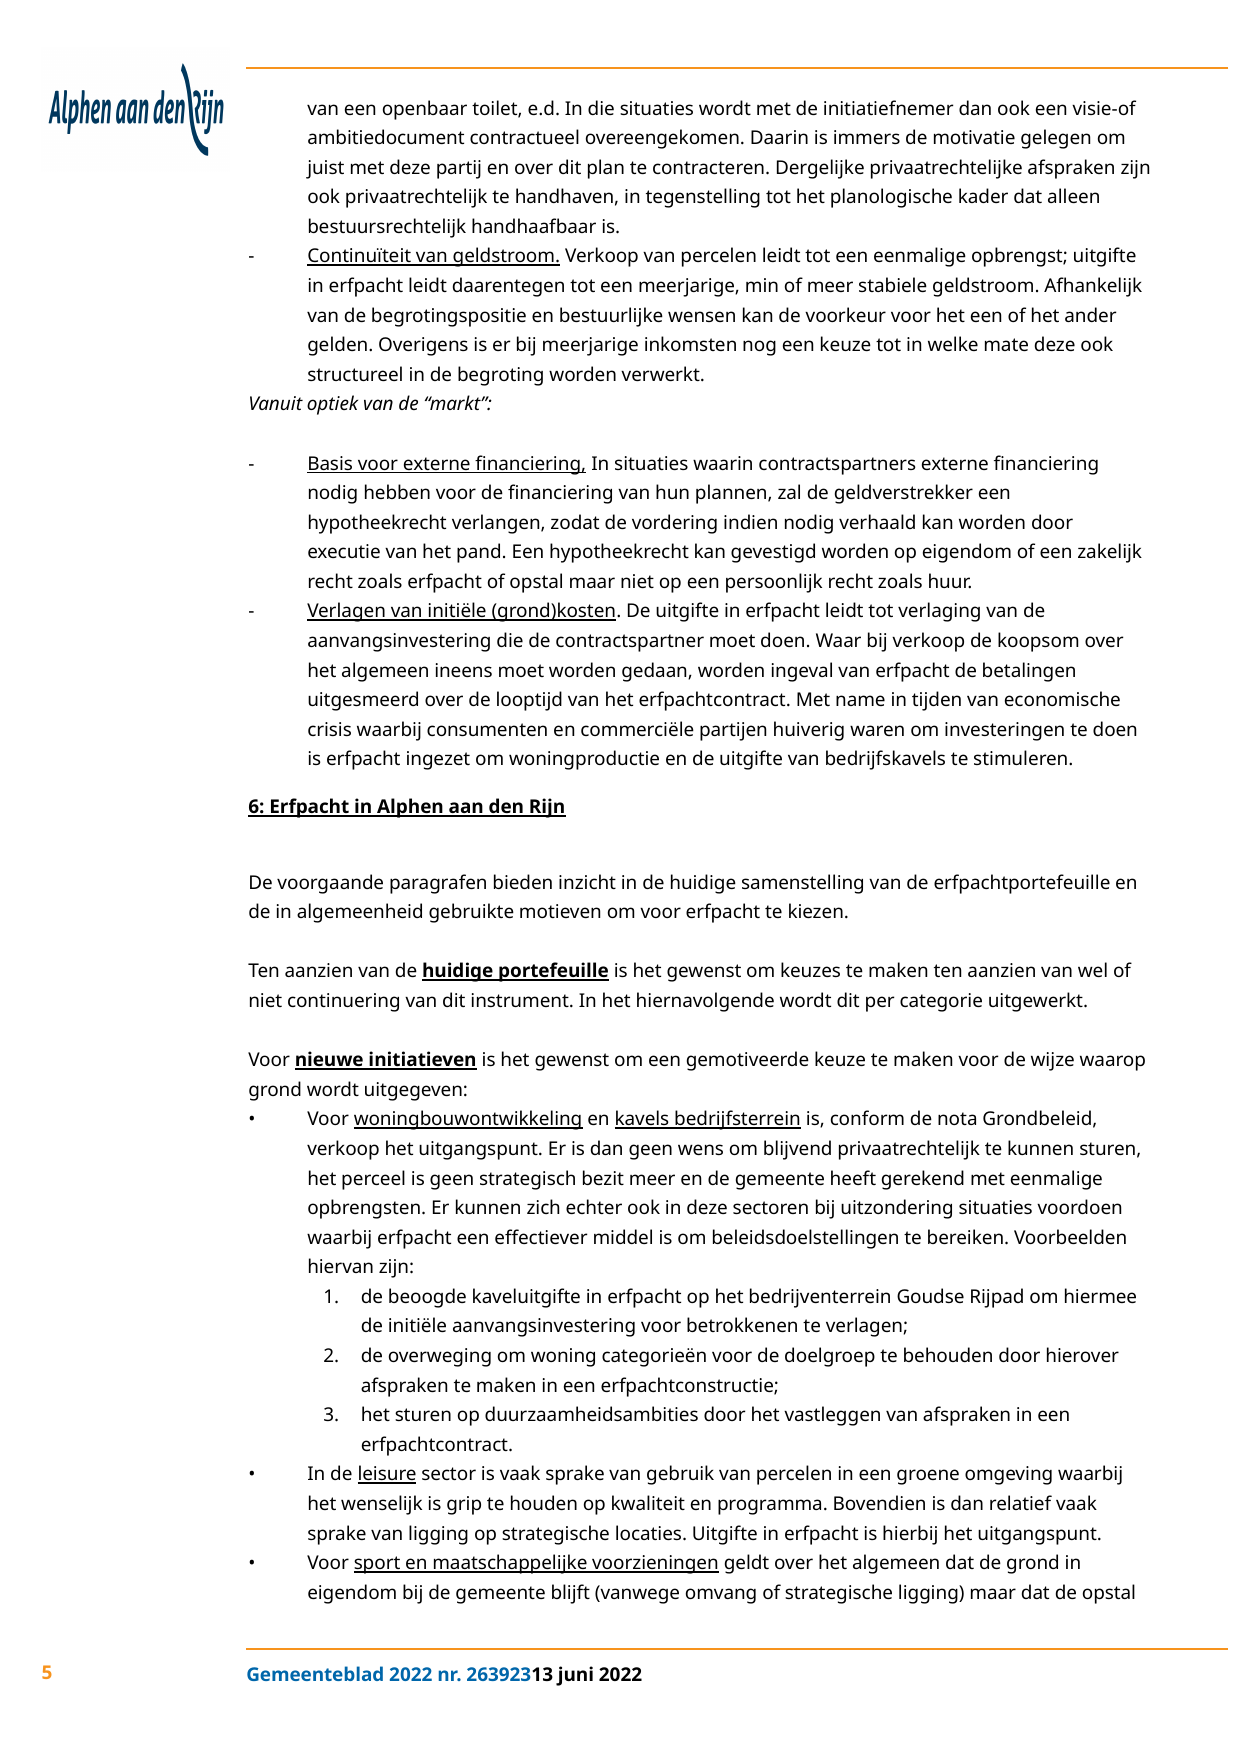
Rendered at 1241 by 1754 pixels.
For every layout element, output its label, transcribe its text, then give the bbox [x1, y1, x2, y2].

list Continuïteit van geldstroom. Verkoop van percelen leidt tot een eenmalige opbrengst; uitgifte in erfpacht leidt daarentegen tot een meerjarige, min of meer stabiele geldstroom. Afhankelijk van de begrotingspositie en bestuurlijke wensen kan de voorkeur voor het een of het ander gelden. Overigens is er bij meerjarige inkomsten nog een keuze tot in welke mate deze ook structureel in de begroting worden verwerkt. [248, 243, 1152, 387]
list Voor woningbouwontwikkeling en kavels bedrijfsterrein is, conform de nota Grondbeleid, verkoop het uitgangspunt. Er is dan geen wens om blijvend privaatrechtelijk te kunnen sturen, het perceel is geen strategisch bezit meer en de gemeente heeft gerekend met eenmalige opbrengsten. Er kunnen zich echter ook in deze sectoren bij uitzondering situaties voordoen waarbij erfpacht een effectiever middel is om beleidsdoelstellingen te bereiken. Voorbeelden hiervan zijn: [248, 1106, 1152, 1279]
list Voor sport en maatschappelijke voorzieningen geldt over het algemeen dat de grond in eigendom bij de gemeente blijft (vanwege omvang of strategische ligging) maar dat de opstal [248, 1549, 1152, 1605]
list van een openbaar toilet, e.d. In die situaties wordt met de initiatiefnemer dan ook een visie-of ambitiedocument contractueel overeengekomen. Daarin is immers de motivatie gelegen om juist met deze partij en over dit plan te contracteren. Dergelijke privaatrechtelijke afspraken zijn ook privaatrechtelijk te handhaven, in tegenstelling tot het planologische kader dat alleen bestuursrechtelijk handhaafbaar is. [248, 95, 1152, 239]
text Vanuit optiek van de “markt”: [248, 391, 1152, 416]
list In de leisure sector is vaak sprake van gebruik van percelen in een groene omgeving waarbij het wenselijk is grip te houden op kwaliteit en programma. Bovendien is dan relatief vaak sprake van ligging op strategische locaties. Uitgifte in erfpacht is hierbij het uitgangspunt. [248, 1461, 1152, 1546]
picture [41, 47, 231, 172]
list het sturen op duurzaamheidsambities door het vastleggen van afspraken in een erfpachtcontract. [323, 1401, 1152, 1457]
text Ten aanzien van de huidige portefeuille is het gewenst om keuzes te maken ten aanzien van wel of niet continuering van dit instrument. In het hiernavolgende wordt dit per categorie uitgewerkt. [248, 958, 1152, 1013]
text De voorgaande paragrafen bieden inzicht in de huidige samenstelling van de erfpachtportefeuille en de in algemeenheid gebruikte motieven om voor erfpacht te kiezen. [248, 869, 1152, 924]
text Voor nieuwe initiatieven is het gewenst om een gemotiveerde keuze te maken voor de wijze waarop grond wordt uitgegeven: [248, 1046, 1152, 1102]
list Basis voor externe financiering, In situaties waarin contractspartners externe financiering nodig hebben voor de financiering van hun plannen, zal de geldverstrekker een hypotheekrecht verlangen, zodat de vordering indien nodig verhaald kan worden door executie van het pand. Een hypotheekrecht kan gevestigd worden op eigendom of een zakelijk recht zoals erfpacht of opstal maar niet op een persoonlijk recht zoals huur. [248, 450, 1152, 594]
list Verlagen van initiële (grond)kosten. De uitgifte in erfpacht leidt tot verlaging van de aanvangsinvestering die de contractspartner moet doen. Waar bij verkoop de koopsom over het algemeen ineens moet worden gedaan, worden ingeval van erfpacht de betalingen uitgesmeerd over de looptijd van het erfpachtcontract. Met name in tijden van economische crisis waarbij consumenten en commerciële partijen huiverig waren om investeringen te doen is erfpacht ingezet om woningproductie en de uitgifte van bedrijfskavels te stimuleren. [248, 598, 1152, 771]
list de beoogde kaveluitgifte in erfpacht op het bedrijventerrein Goudse Rijpad om hiermee de initiële aanvangsinvestering voor betrokkenen te verlagen; [323, 1283, 1152, 1338]
list de overweging om woning categorieën voor de doelgroep te behouden door hierover afspraken te maken in een erfpachtconstructie; [323, 1342, 1152, 1398]
text 6: Erfpacht in Alphen aan den Rijn [248, 791, 1152, 820]
